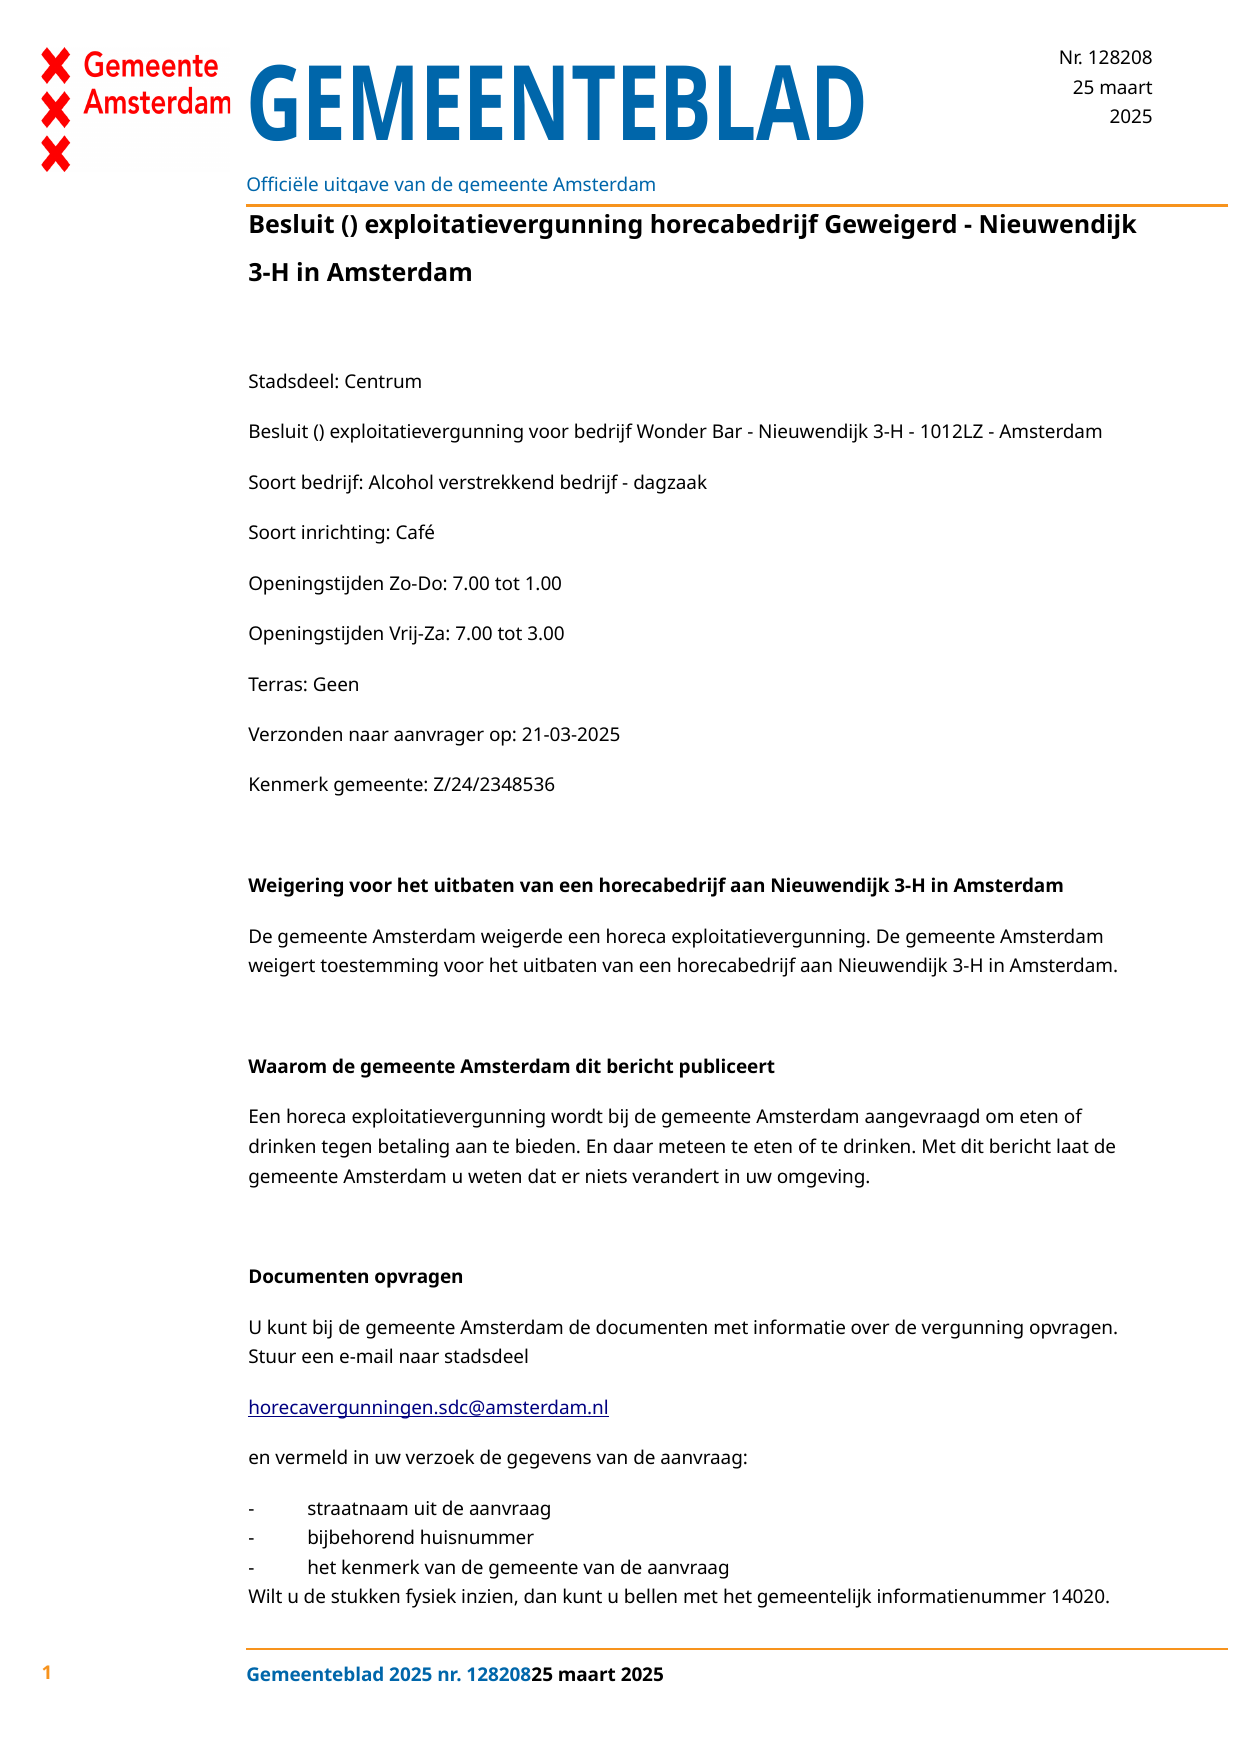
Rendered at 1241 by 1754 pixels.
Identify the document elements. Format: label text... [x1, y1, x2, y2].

text Soort inrichting: Café [248, 519, 1152, 545]
list bijbehorend huisnummer [248, 1524, 1152, 1550]
text Stadsdeel: Centrum [248, 368, 1152, 394]
text Besluit () exploitatievergunning voor bedrijf Wonder Bar - Nieuwendijk 3-H - 1012LZ - Amsterdam [248, 419, 1152, 444]
text Openingstijden Zo-Do: 7.00 tot 1.00 [248, 570, 1152, 596]
text Soort bedrijf: Alcohol verstrekkend bedrijf - dagzaak [248, 469, 1152, 495]
text Documenten opvragen [248, 1264, 1152, 1289]
text en vermeld in uw verzoek de gegevens van de aanvraag: [248, 1444, 1152, 1470]
list straatnaam uit de aanvraag [248, 1495, 1152, 1521]
list het kenmerk van de gemeente van de aanvraag [248, 1554, 1152, 1580]
text Besluit () exploitatievergunning horecabedrijf Geweigerd - Nieuwendijk 3-H in Amsterdam [248, 207, 1152, 288]
text Terras: Geen [248, 671, 1152, 697]
text Een horeca exploitatievergunning wordt bij de gemeente Amsterdam aangevraagd om eten of drinken tegen betaling aan te bieden. En daar meteen te eten of te drinken. Met dit bericht laat de gemeente Amsterdam u weten dat er niets verandert in uw omgeving. [248, 1104, 1152, 1189]
text Wilt u de stukken fysiek inzien, dan kunt u bellen met het gemeentelijk informatienummer 14020. [248, 1584, 1152, 1609]
text Kenmerk gemeente: Z/24/2348536 [248, 772, 1152, 797]
text Verzonden naar aanvrager op: 21-03-2025 [248, 721, 1152, 747]
text Waarom de gemeente Amsterdam dit bericht publiceert [248, 1053, 1152, 1079]
picture [41, 47, 231, 172]
text horecavergunningen.sdc@amsterdam.nl [248, 1394, 1152, 1420]
text De gemeente Amsterdam weigerde een horeca exploitatievergunning. De gemeente Amsterdam weigert toestemming voor het uitbaten van een horecabedrijf aan Nieuwendijk 3-H in Amsterdam. [248, 923, 1152, 978]
text U kunt bij de gemeente Amsterdam de documenten met informatie over de vergunning opvragen. Stuur een e-mail naar stadsdeel [248, 1314, 1152, 1369]
text Openingstijden Vrij-Za: 7.00 tot 3.00 [248, 620, 1152, 646]
text Weigering voor het uitbaten van een horecabedrijf aan Nieuwendijk 3-H in Amsterdam [248, 872, 1152, 898]
